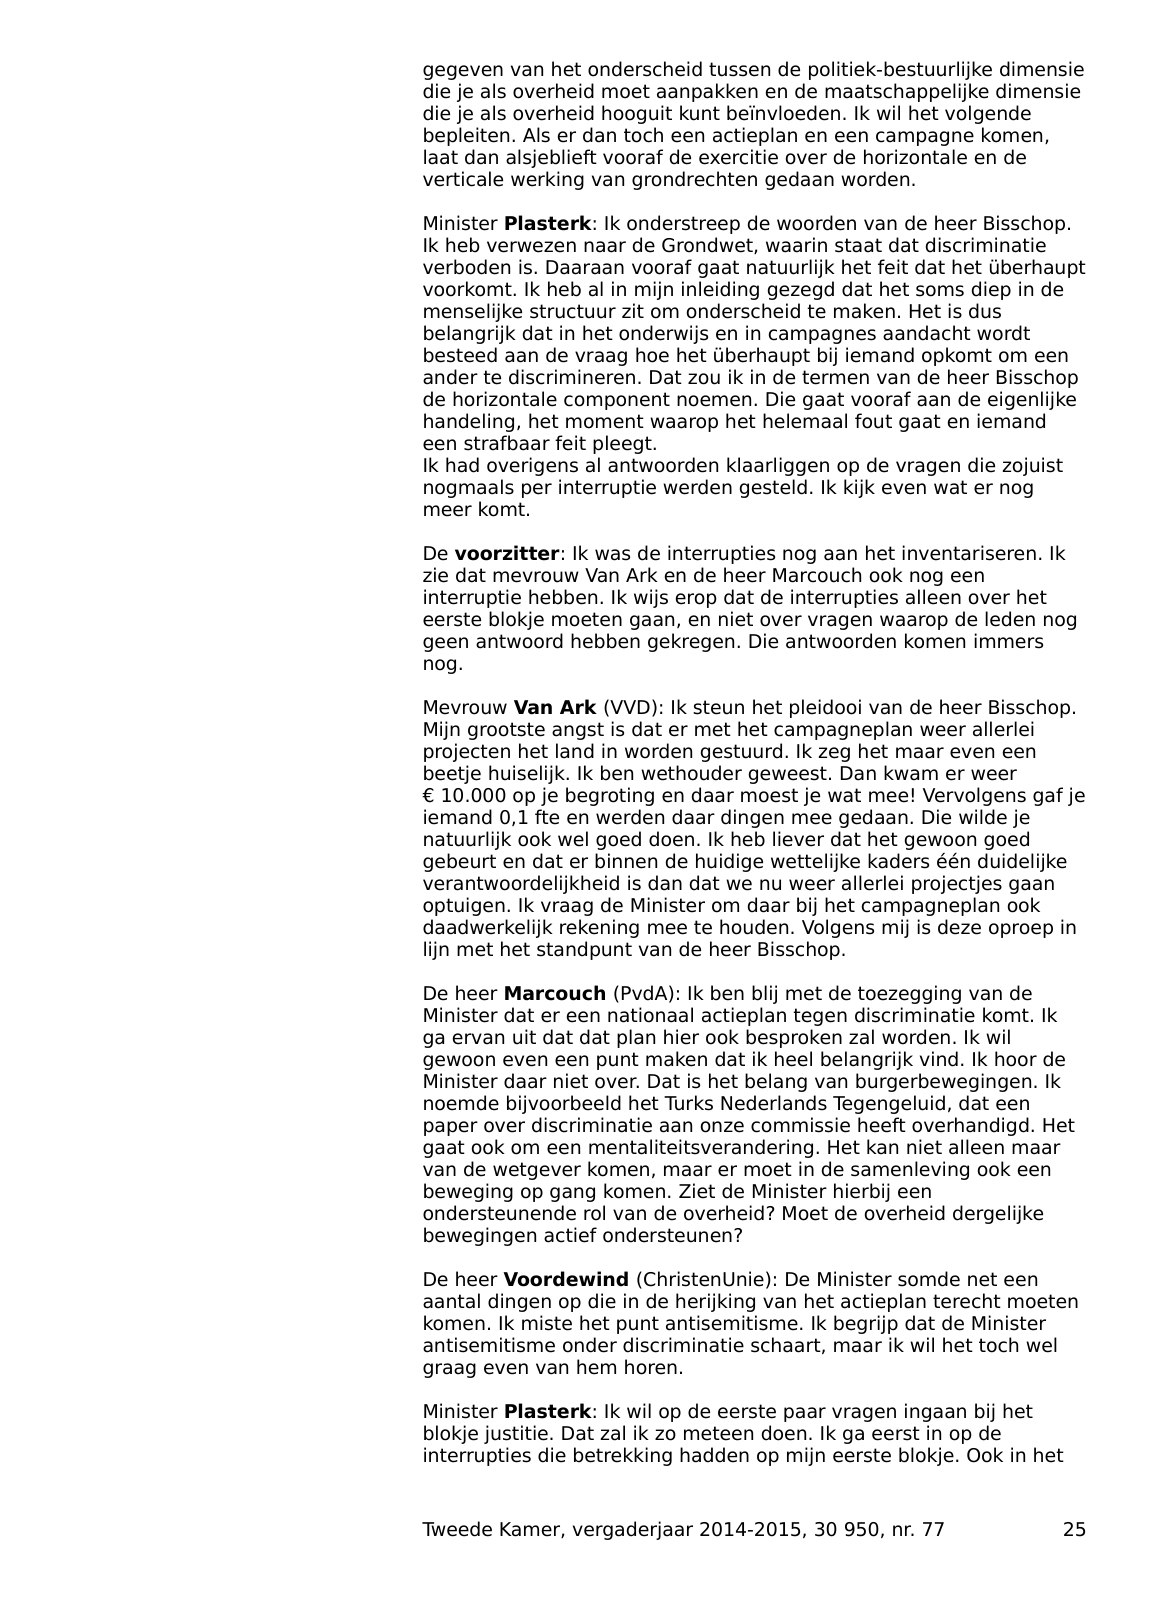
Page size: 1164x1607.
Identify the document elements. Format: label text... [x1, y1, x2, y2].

text Minister Plasterk: Ik onderstreep de woorden van de heer Bisschop. Ik heb verwezen naar de Grondwet, waarin staat dat discriminatie verboden is. Daaraan vooraf gaat natuurlijk het feit dat het überhaupt voorkomt. Ik heb al in mijn inleiding gezegd dat het soms diep in de menselijke structuur zit om onderscheid te maken. Het is dus belangrijk dat in het onderwijs en in campagnes aandacht wordt besteed aan de vraag hoe het überhaupt bij iemand opkomt om een ander te discrimineren. Dat zou ik in de termen van de heer Bisschop de horizontale component noemen. Die gaat vooraf aan de eigenlijke handeling, het moment waarop het helemaal fout gaat en iemand een strafbaar feit pleegt. [422, 213, 1087, 455]
text Ik had overigens al antwoorden klaarliggen op de vragen die zojuist nogmaals per interruptie werden gesteld. Ik kijk even wat er nog meer komt. [422, 455, 1087, 521]
text gegeven van het onderscheid tussen de politiek-bestuurlijke dimensie die je als overheid moet aanpakken en de maatschappelijke dimensie die je als overheid hooguit kunt beïnvloeden. Ik wil het volgende bepleiten. Als er dan toch een actieplan en een campagne komen, laat dan alsjeblieft vooraf de exercitie over de horizontale en de verticale werking van grondrechten gedaan worden. [422, 59, 1087, 191]
text Minister Plasterk: Ik wil op de eerste paar vragen ingaan bij het blokje justitie. Dat zal ik zo meteen doen. Ik ga eerst in op de interrupties die betrekking hadden op mijn eerste blokje. Ook in het [422, 1401, 1087, 1467]
text De heer Marcouch (PvdA): Ik ben blij met de toezegging van de Minister dat er een nationaal actieplan tegen discriminatie komt. Ik ga ervan uit dat dat plan hier ook besproken zal worden. Ik wil gewoon even een punt maken dat ik heel belangrijk vind. Ik hoor de Minister daar niet over. Dat is het belang van burgerbewegingen. Ik noemde bijvoorbeeld het Turks Nederlands Tegengeluid, dat een paper over discriminatie aan onze commissie heeft overhandigd. Het gaat ook om een mentaliteitsverandering. Het kan niet alleen maar van de wetgever komen, maar er moet in de samenleving ook een beweging op gang komen. Ziet de Minister hierbij een ondersteunende rol van de overheid? Moet de overheid dergelijke bewegingen actief ondersteunen? [422, 983, 1087, 1247]
text De voorzitter: Ik was de interrupties nog aan het inventariseren. Ik zie dat mevrouw Van Ark en de heer Marcouch ook nog een interruptie hebben. Ik wijs erop dat de interrupties alleen over het eerste blokje moeten gaan, en niet over vragen waarop de leden nog geen antwoord hebben gekregen. Die antwoorden komen immers nog. [422, 543, 1087, 675]
text Mevrouw Van Ark (VVD): Ik steun het pleidooi van de heer Bisschop. Mijn grootste angst is dat er met het campagneplan weer allerlei projecten het land in worden gestuurd. Ik zeg het maar even een beetje huiselijk. Ik ben wethouder geweest. Dan kwam er weer € 10.000 op je begroting en daar moest je wat mee! Vervolgens gaf je iemand 0,1 fte en werden daar dingen mee gedaan. Die wilde je natuurlijk ook wel goed doen. Ik heb liever dat het gewoon goed gebeurt en dat er binnen de huidige wettelijke kaders één duidelijke verantwoordelijkheid is dan dat we nu weer allerlei projectjes gaan optuigen. Ik vraag de Minister om daar bij het campagneplan ook daadwerkelijk rekening mee te houden. Volgens mij is deze oproep in lijn met het standpunt van de heer Bisschop. [422, 697, 1087, 961]
text De heer Voordewind (ChristenUnie): De Minister somde net een aantal dingen op die in de herijking van het actieplan terecht moeten komen. Ik miste het punt antisemitisme. Ik begrijp dat de Minister antisemitisme onder discriminatie schaart, maar ik wil het toch wel graag even van hem horen. [422, 1269, 1087, 1379]
